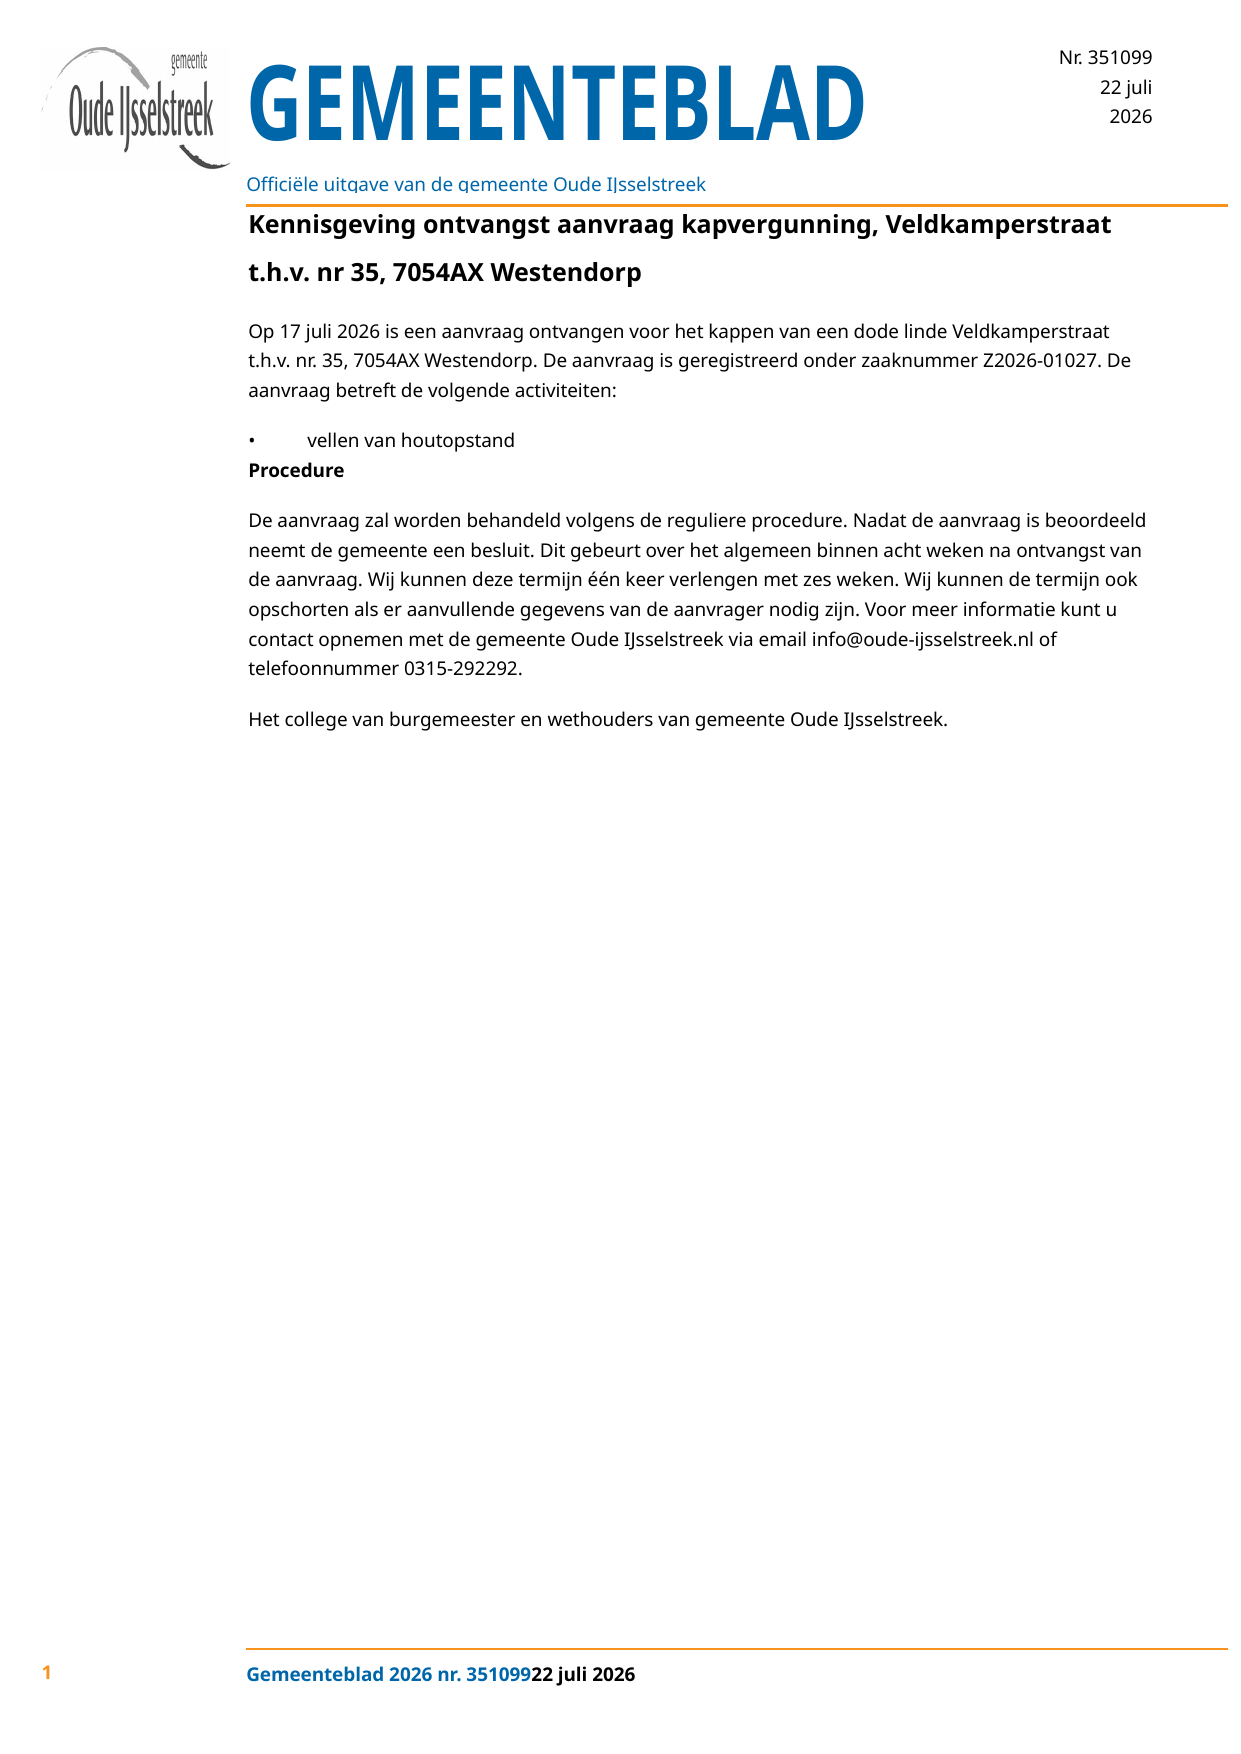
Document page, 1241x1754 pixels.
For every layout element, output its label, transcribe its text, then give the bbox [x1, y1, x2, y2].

text Het college van burgemeester en wethouders van gemeente Oude IJsselstreek. [248, 706, 1152, 732]
list vellen van houtopstand [248, 427, 1152, 453]
text Procedure [248, 457, 1152, 483]
text De aanvraag zal worden behandeld volgens de reguliere procedure. Nadat de aanvraag is beoordeeld neemt de gemeente een besluit. Dit gebeurt over het algemeen binnen acht weken na ontvangst van de aanvraag. Wij kunnen deze termijn één keer verlengen met zes weken. Wij kunnen de termijn ook opschorten als er aanvullende gegevens van de aanvrager nodig zijn. Voor meer informatie kunt u contact opnemen met de gemeente Oude IJsselstreek via email info@oude-ijsselstreek.nl of telefoonnummer 0315-292292. [248, 507, 1152, 681]
picture [41, 47, 231, 172]
text Op 17 juli 2026 is een aanvraag ontvangen voor het kappen van een dode linde Veldkamperstraat t.h.v. nr. 35, 7054AX Westendorp. De aanvraag is geregistreerd onder zaaknummer Z2026-01027. De aanvraag betreft de volgende activiteiten: [248, 318, 1152, 403]
text Kennisgeving ontvangst aanvraag kapvergunning, Veldkamperstraat t.h.v. nr 35, 7054AX Westendorp [248, 207, 1152, 288]
